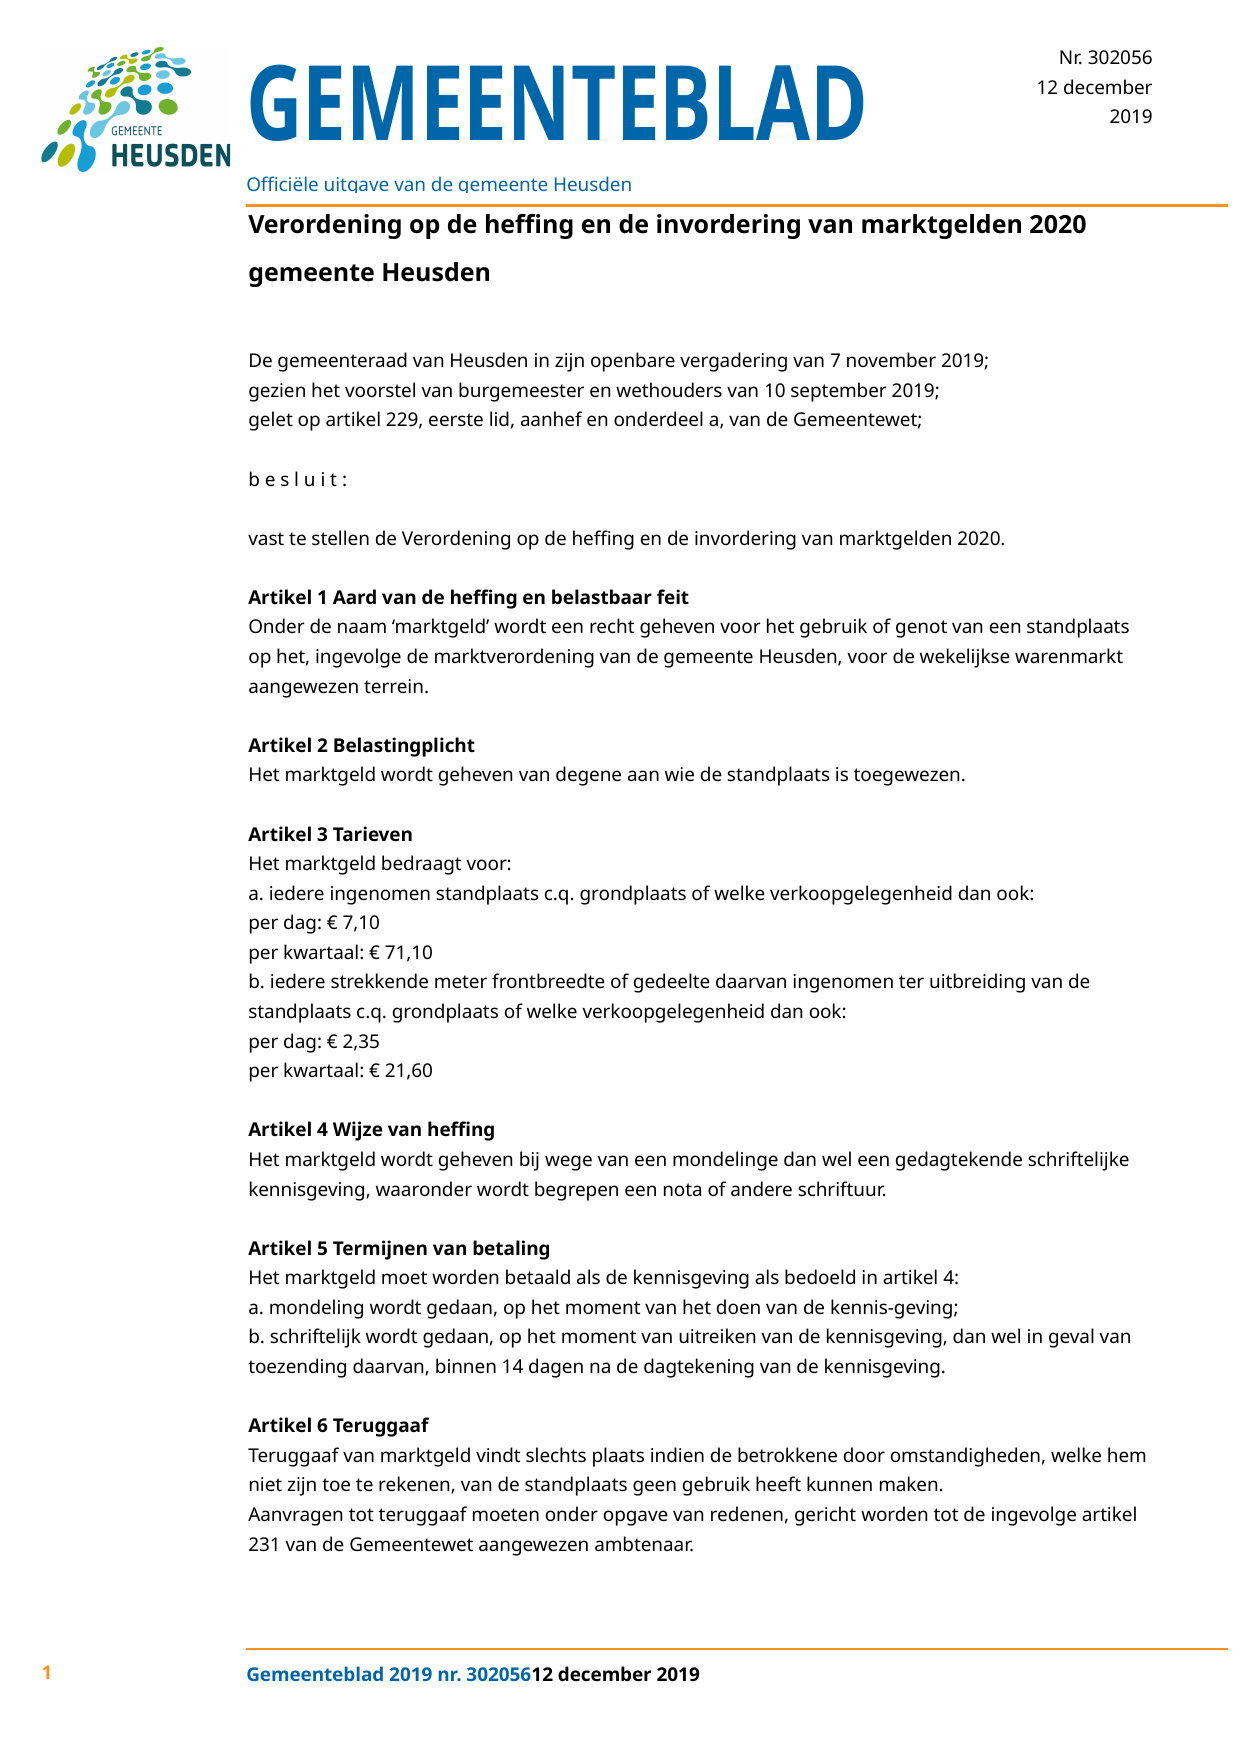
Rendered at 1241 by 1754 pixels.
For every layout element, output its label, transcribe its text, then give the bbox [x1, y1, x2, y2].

text Het marktgeld moet worden betaald als de kennisgeving als bedoeld in artikel 4: [248, 1264, 1152, 1290]
text De gemeenteraad van Heusden in zijn openbare vergadering van 7 november 2019; [248, 347, 1152, 373]
text b. iedere strekkende meter frontbreedte of gedeelte daarvan ingenomen ter uitbreiding van de standplaats c.q. grondplaats of welke verkoopgelegenheid dan ook: [248, 969, 1152, 1024]
text Onder de naam ‘marktgeld’ wordt een recht geheven voor het gebruik of genot van een standplaats op het, ingevolge de marktverordening van de gemeente Heusden, voor de wekelijkse warenmarkt aangewezen terrein. [248, 614, 1152, 699]
text vast te stellen de Verordening op de heffing en de invordering van marktgelden 2020. [248, 525, 1152, 551]
text Aanvragen tot teruggaaf moeten onder opgave van redenen, gericht worden tot de ingevolge artikel 231 van de Gemeentewet aangewezen ambtenaar. [248, 1501, 1152, 1557]
text Artikel 3 Tarieven [248, 821, 1152, 847]
text per dag: € 2,35 [248, 1028, 1152, 1054]
text gezien het voorstel van burgemeester en wethouders van 10 september 2019; [248, 377, 1152, 403]
text a. iedere ingenomen standplaats c.q. grondplaats of welke verkoopgelegenheid dan ook: [248, 880, 1152, 906]
text Artikel 4 Wijze van heffing [248, 1117, 1152, 1142]
picture [41, 47, 231, 172]
text Artikel 6 Teruggaaf [248, 1412, 1152, 1438]
text per kwartaal: € 71,10 [248, 939, 1152, 965]
text Teruggaaf van marktgeld vindt slechts plaats indien de betrokkene door omstandigheden, welke hem niet zijn toe te rekenen, van de standplaats geen gebruik heeft kunnen maken. [248, 1442, 1152, 1497]
text gelet op artikel 229, eerste lid, aanhef en onderdeel a, van de Gemeentewet; [248, 407, 1152, 432]
text b. schriftelijk wordt gedaan, op het moment van uitreiken van de kennisgeving, dan wel in geval van toezending daarvan, binnen 14 dagen na de dagtekening van de kennisgeving. [248, 1324, 1152, 1379]
text per dag: € 7,10 [248, 909, 1152, 935]
text Het marktgeld bedraagt voor: [248, 850, 1152, 876]
text Artikel 1 Aard van de heffing en belastbaar feit [248, 584, 1152, 610]
text Artikel 2 Belastingplicht [248, 732, 1152, 758]
text b e s l u i t : [248, 466, 1152, 492]
text per kwartaal: € 21,60 [248, 1057, 1152, 1083]
text Artikel 5 Termijnen van betaling [248, 1235, 1152, 1261]
text a. mondeling wordt gedaan, op het moment van het doen van de kennis-geving; [248, 1294, 1152, 1320]
text Het marktgeld wordt geheven van degene aan wie de standplaats is toegewezen. [248, 762, 1152, 787]
text Het marktgeld wordt geheven bij wege van een mondelinge dan wel een gedagtekende schriftelijke kennisgeving, waaronder wordt begrepen een nota of andere schriftuur. [248, 1146, 1152, 1202]
text Verordening op de heffing en de invordering van marktgelden 2020 gemeente Heusden [248, 207, 1152, 288]
